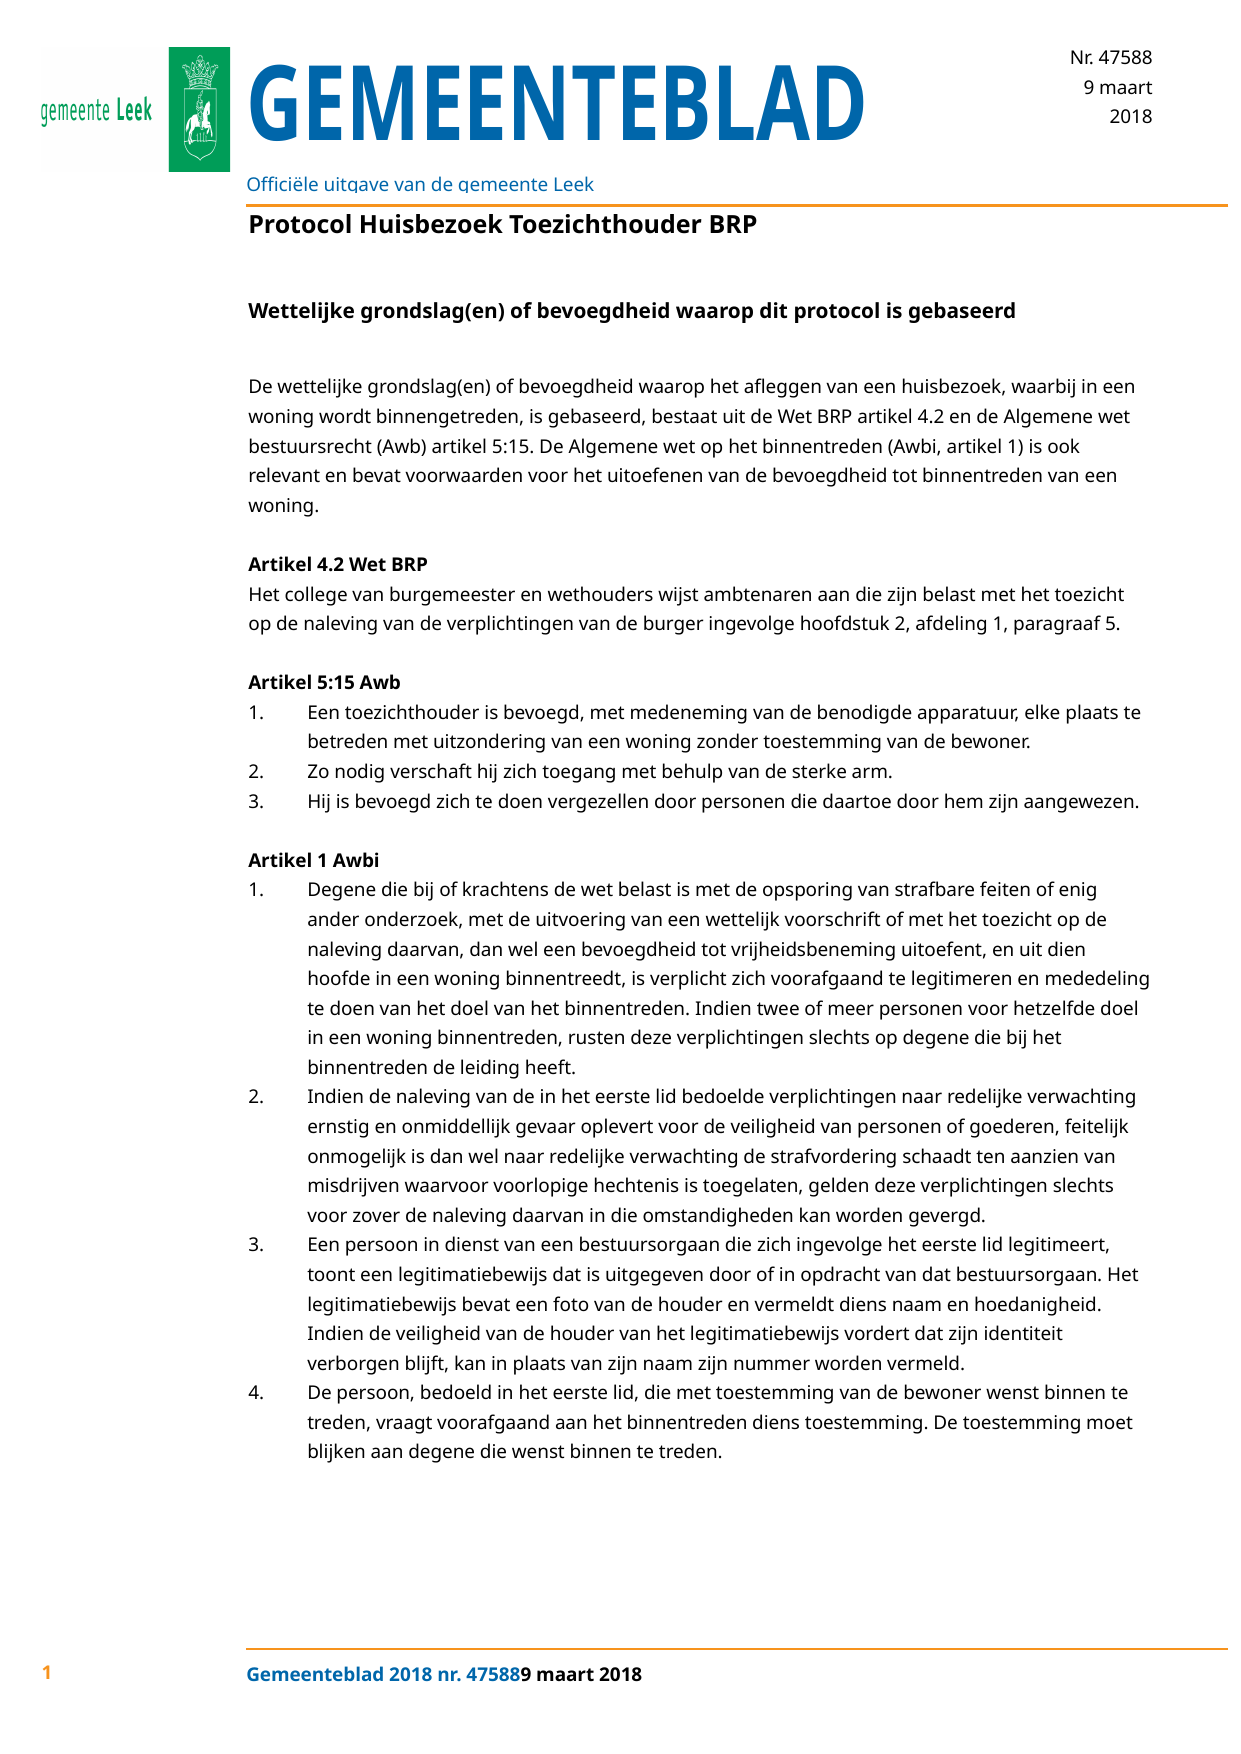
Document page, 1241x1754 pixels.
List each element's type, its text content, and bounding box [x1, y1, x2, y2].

text Artikel 4.2 Wet BRP [248, 551, 1152, 577]
text Artikel 5:15 Awb [248, 669, 1152, 695]
list De persoon, bedoeld in het eerste lid, die met toestemming van de bewoner wenst binnen te treden, vraagt voorafgaand aan het binnentreden diens toestemming. De toestemming moet blijken aan degene die wenst binnen te treden. [248, 1379, 1152, 1464]
list Zo nodig verschaft hij zich toegang met behulp van de sterke arm. [248, 758, 1152, 784]
list Indien de naleving van de in het eerste lid bedoelde verplichtingen naar redelijke verwachting ernstig en onmiddellijk gevaar oplevert voor de veiligheid van personen of goederen, feitelijk onmogelijk is dan wel naar redelijke verwachting de strafvordering schaadt ten aanzien van misdrijven waarvoor voorlopige hechtenis is toegelaten, gelden deze verplichtingen slechts voor zover de naleving daarvan in die omstandigheden kan worden gevergd. [248, 1084, 1152, 1228]
text De wettelijke grondslag(en) of bevoegdheid waarop het afleggen van een huisbezoek, waarbij in een woning wordt binnengetreden, is gebaseerd, bestaat uit de Wet BRP artikel 4.2 en de Algemene wet bestuursrecht (Awb) artikel 5:15. De Algemene wet op het binnentreden (Awbi, artikel 1) is ook relevant en bevat voorwaarden voor het uitoefenen van de bevoegdheid tot binnentreden van een woning. [248, 374, 1152, 518]
list Een toezichthouder is bevoegd, met medeneming van de benodigde apparatuur, elke plaats te betreden met uitzondering van een woning zonder toestemming van de bewoner. [248, 699, 1152, 754]
list Een persoon in dienst van een bestuursorgaan die zich ingevolge het eerste lid legitimeert, toont een legitimatiebewijs dat is uitgegeven door of in opdracht van dat bestuursorgaan. Het legitimatiebewijs bevat een foto van de houder en vermeldt diens naam en hoedanigheid. Indien de veiligheid van de houder van het legitimatiebewijs vordert dat zijn identiteit verborgen blijft, kan in plaats van zijn naam zijn nummer worden vermeld. [248, 1232, 1152, 1376]
text Protocol Huisbezoek Toezichthouder BRP [248, 207, 1152, 241]
text Artikel 1 Awbi [248, 847, 1152, 873]
text Het college van burgemeester en wethouders wijst ambtenaren aan die zijn belast met het toezicht op de naleving van de verplichtingen van de burger ingevolge hoofdstuk 2, afdeling 1, paragraaf 5. [248, 581, 1152, 636]
picture [41, 47, 231, 172]
list Degene die bij of krachtens de wet belast is met de opsporing van strafbare feiten of enig ander onderzoek, met de uitvoering van een wettelijk voorschrift of met het toezicht op de naleving daarvan, dan wel een bevoegdheid tot vrijheidsbeneming uitoefent, en uit dien hoofde in een woning binnentreedt, is verplicht zich voorafgaand te legitimeren en mededeling te doen van het doel van het binnentreden. Indien twee of meer personen voor hetzelfde doel in een woning binnentreden, rusten deze verplichtingen slechts op degene die bij het binnentreden de leiding heeft. [248, 877, 1152, 1080]
text Wettelijke grondslag(en) of bevoegdheid waarop dit protocol is gebaseerd [248, 296, 1152, 324]
list Hij is bevoegd zich te doen vergezellen door personen die daartoe door hem zijn aangewezen. [248, 788, 1152, 814]
